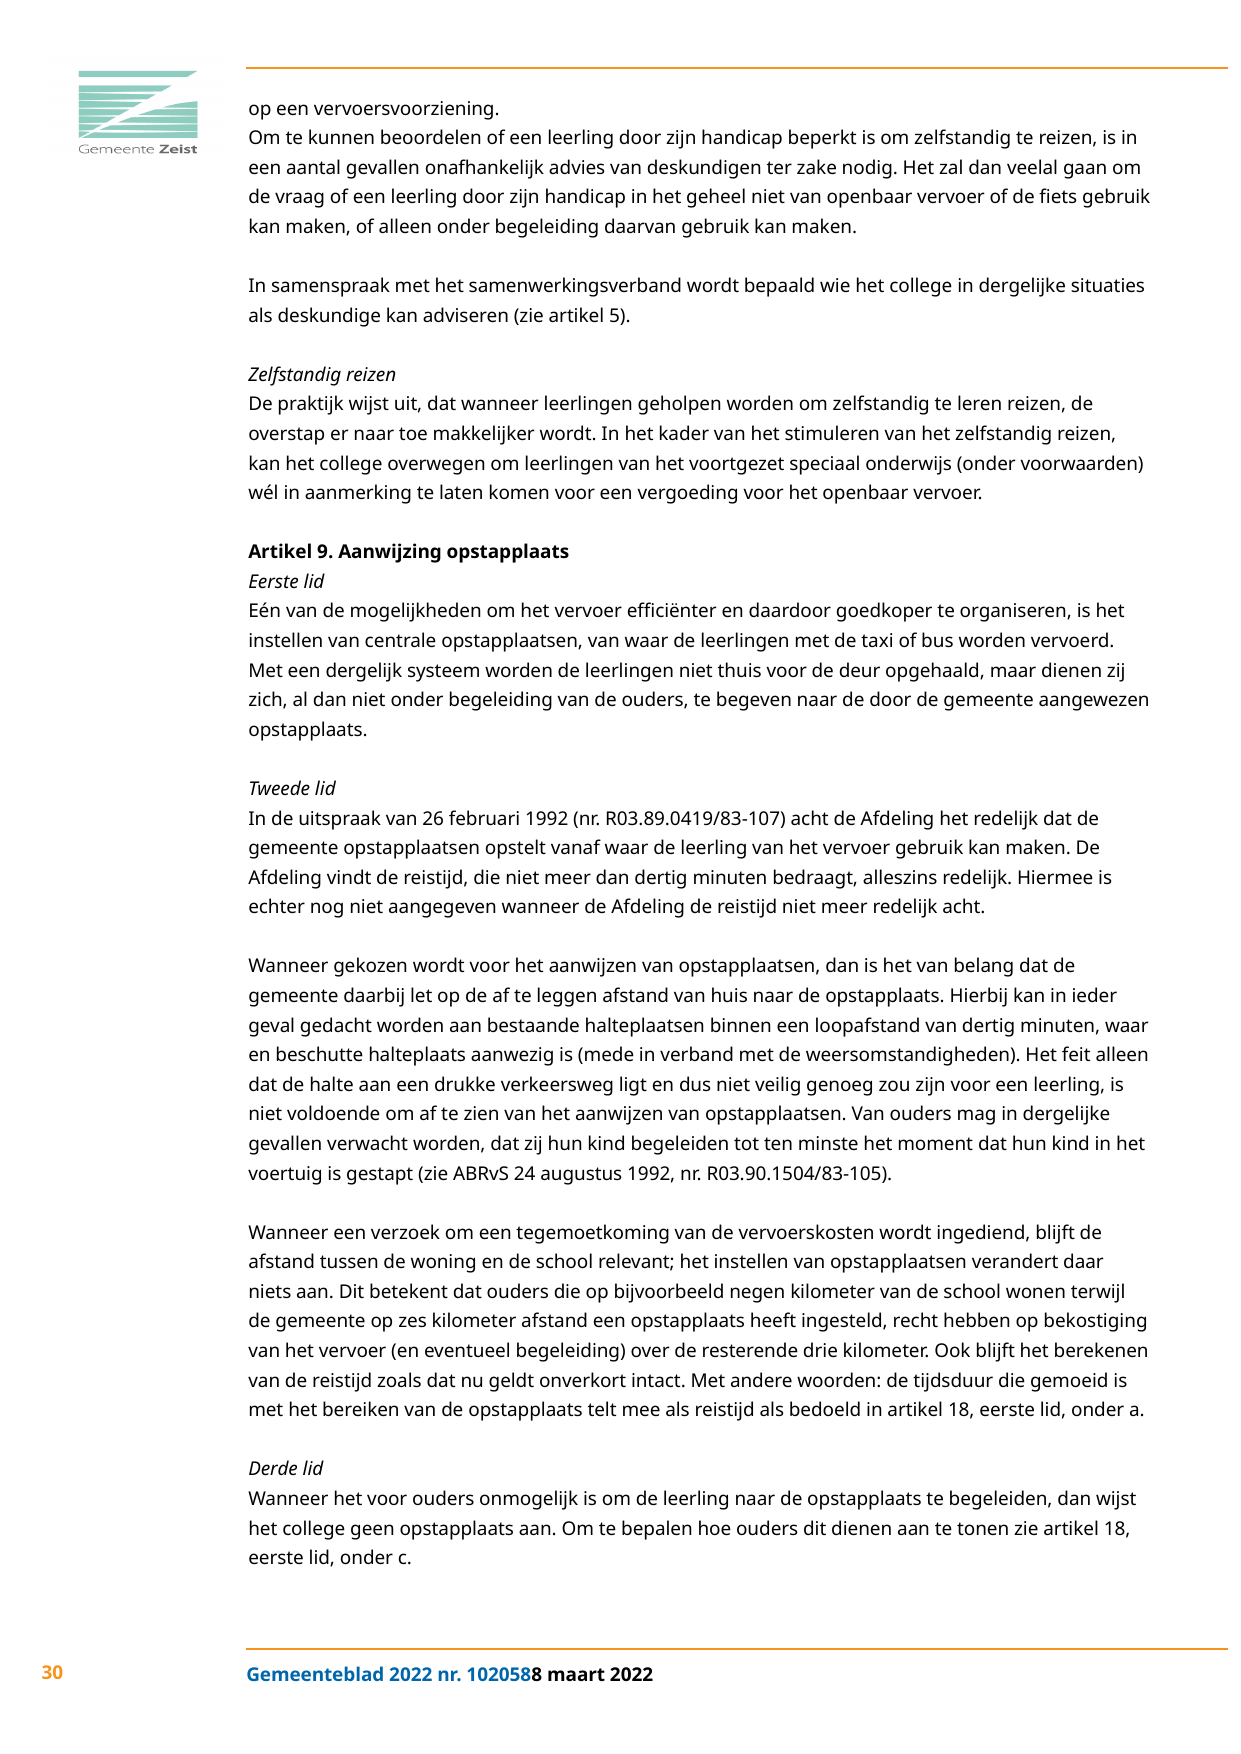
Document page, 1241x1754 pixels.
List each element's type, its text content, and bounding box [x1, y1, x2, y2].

text op een vervoersvoorziening. [248, 95, 1152, 121]
text Derde lid [248, 1456, 1152, 1481]
picture [41, 47, 231, 172]
text Wanneer het voor ouders onmogelijk is om de leerling naar de opstapplaats te begeleiden, dan wijst het college geen opstapplaats aan. Om te bepalen hoe ouders dit dienen aan te tonen zie artikel 18, eerste lid, onder c. [248, 1485, 1152, 1570]
text Wanneer een verzoek om een tegemoetkoming van de vervoerskosten wordt ingediend, blijft de afstand tussen de woning en de school relevant; het instellen van opstapplaatsen verandert daar niets aan. Dit betekent dat ouders die op bijvoorbeeld negen kilometer van de school wonen terwijl de gemeente op zes kilometer afstand een opstapplaats heeft ingesteld, recht hebben op bekostiging van het vervoer (en eventueel begeleiding) over de resterende drie kilometer. Ook blijft het berekenen van de reistijd zoals dat nu geldt onverkort intact. Met andere woorden: de tijdsduur die gemoeid is met het bereiken van de opstapplaats telt mee als reistijd als bedoeld in artikel 18, eerste lid, onder a. [248, 1219, 1152, 1422]
text Artikel 9. Aanwijzing opstapplaats [248, 538, 1152, 564]
text Eerste lid [248, 568, 1152, 594]
text Zelfstandig reizen [248, 361, 1152, 387]
text In de uitspraak van 26 februari 1992 (nr. R03.89.0419/83-107) acht de Afdeling het redelijk dat de gemeente opstapplaatsen opstelt vanaf waar de leerling van het vervoer gebruik kan maken. De Afdeling vindt de reistijd, die niet meer dan dertig minuten bedraagt, alleszins redelijk. Hiermee is echter nog niet aangegeven wanneer de Afdeling de reistijd niet meer redelijk acht. [248, 805, 1152, 919]
text Tweede lid [248, 775, 1152, 801]
text Wanneer gekozen wordt voor het aanwijzen van opstapplaatsen, dan is het van belang dat de gemeente daarbij let op de af te leggen afstand van huis naar de opstapplaats. Hierbij kan in ieder geval gedacht worden aan bestaande halteplaatsen binnen een loopafstand van dertig minuten, waar en beschutte halteplaats aanwezig is (mede in verband met de weersomstandigheden). Het feit alleen dat de halte aan een drukke verkeersweg ligt en dus niet veilig genoeg zou zijn voor een leerling, is niet voldoende om af te zien van het aanwijzen van opstapplaatsen. Van ouders mag in dergelijke gevallen verwacht worden, dat zij hun kind begeleiden tot ten minste het moment dat hun kind in het voertuig is gestapt (zie ABRvS 24 augustus 1992, nr. R03.90.1504/83-105). [248, 953, 1152, 1186]
text Om te kunnen beoordelen of een leerling door zijn handicap beperkt is om zelfstandig te reizen, is in een aantal gevallen onafhankelijk advies van deskundigen ter zake nodig. Het zal dan veelal gaan om de vraag of een leerling door zijn handicap in het geheel niet van openbaar vervoer of de fiets gebruik kan maken, of alleen onder begeleiding daarvan gebruik kan maken. [248, 124, 1152, 239]
text Eén van de mogelijkheden om het vervoer efficiënter en daardoor goedkoper te organiseren, is het instellen van centrale opstapplaatsen, van waar de leerlingen met de taxi of bus worden vervoerd. Met een dergelijk systeem worden de leerlingen niet thuis voor de deur opgehaald, maar dienen zij zich, al dan niet onder begeleiding van de ouders, te begeven naar de door de gemeente aangewezen opstapplaats. [248, 598, 1152, 742]
text In samenspraak met het samenwerkingsverband wordt bepaald wie het college in dergelijke situaties als deskundige kan adviseren (zie artikel 5). [248, 272, 1152, 328]
text De praktijk wijst uit, dat wanneer leerlingen geholpen worden om zelfstandig te leren reizen, de overstap er naar toe makkelijker wordt. In het kader van het stimuleren van het zelfstandig reizen, kan het college overwegen om leerlingen van het voortgezet speciaal onderwijs (onder voorwaarden) wél in aanmerking te laten komen voor een vergoeding voor het openbaar vervoer. [248, 391, 1152, 505]
